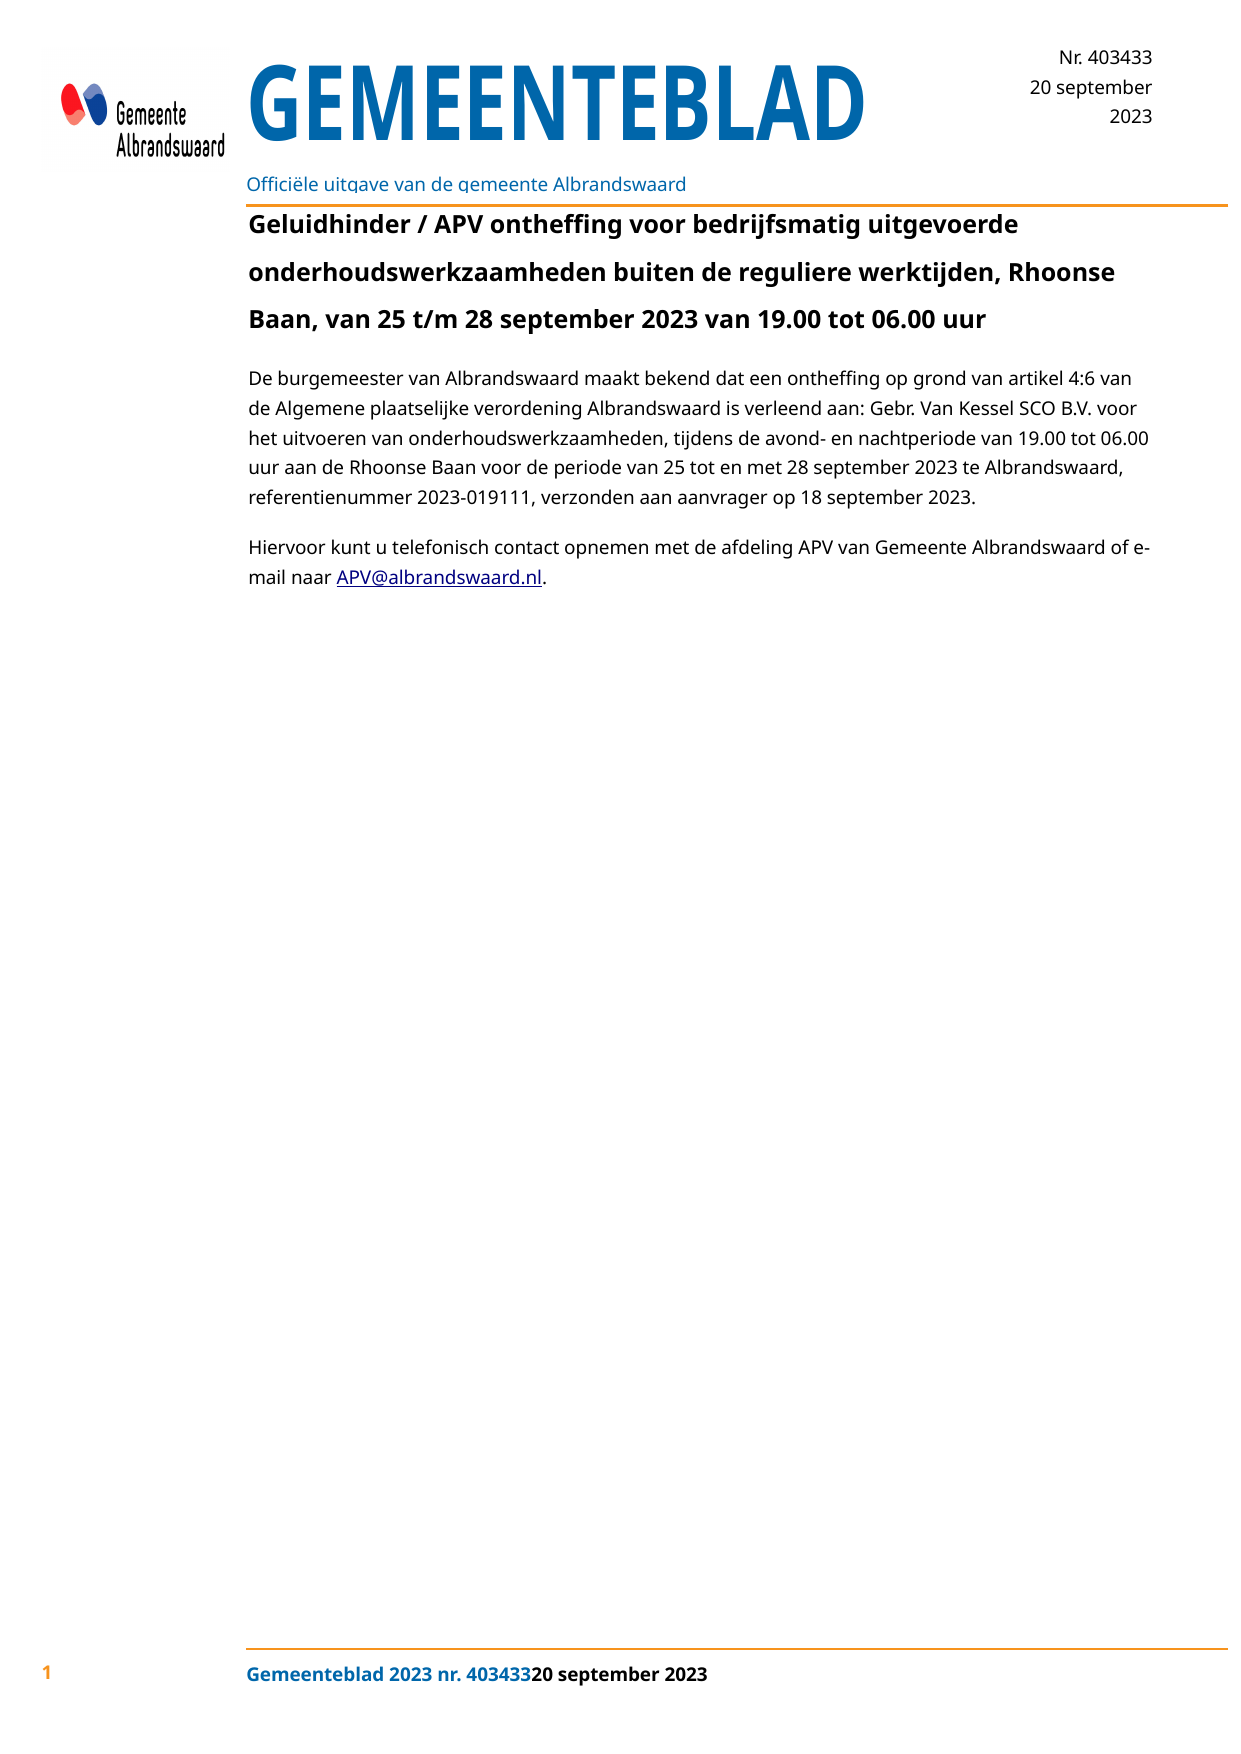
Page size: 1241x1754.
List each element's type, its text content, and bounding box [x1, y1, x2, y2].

text Hiervoor kunt u telefonisch contact opnemen met de afdeling APV van Gemeente Albrandswaard of e-mail naar APV@albrandswaard.nl. [248, 534, 1152, 589]
text Geluidhinder / APV ontheffing voor bedrijfsmatig uitgevoerde onderhoudswerkzaamheden buiten de reguliere werktijden, Rhoonse Baan, van 25 t/m 28 september 2023 van 19.00 tot 06.00 uur [248, 207, 1152, 336]
picture [41, 47, 231, 172]
text De burgemeester van Albrandswaard maakt bekend dat een ontheffing op grond van artikel 4:6 van de Algemene plaatselijke verordening Albrandswaard is verleend aan: Gebr. Van Kessel SCO B.V. voor het uitvoeren van onderhoudswerkzaamheden, tijdens de avond- en nachtperiode van 19.00 tot 06.00 uur aan de Rhoonse Baan voor de periode van 25 tot en met 28 september 2023 te Albrandswaard, referentienummer 2023-019111, verzonden aan aanvrager op 18 september 2023. [248, 366, 1152, 509]
